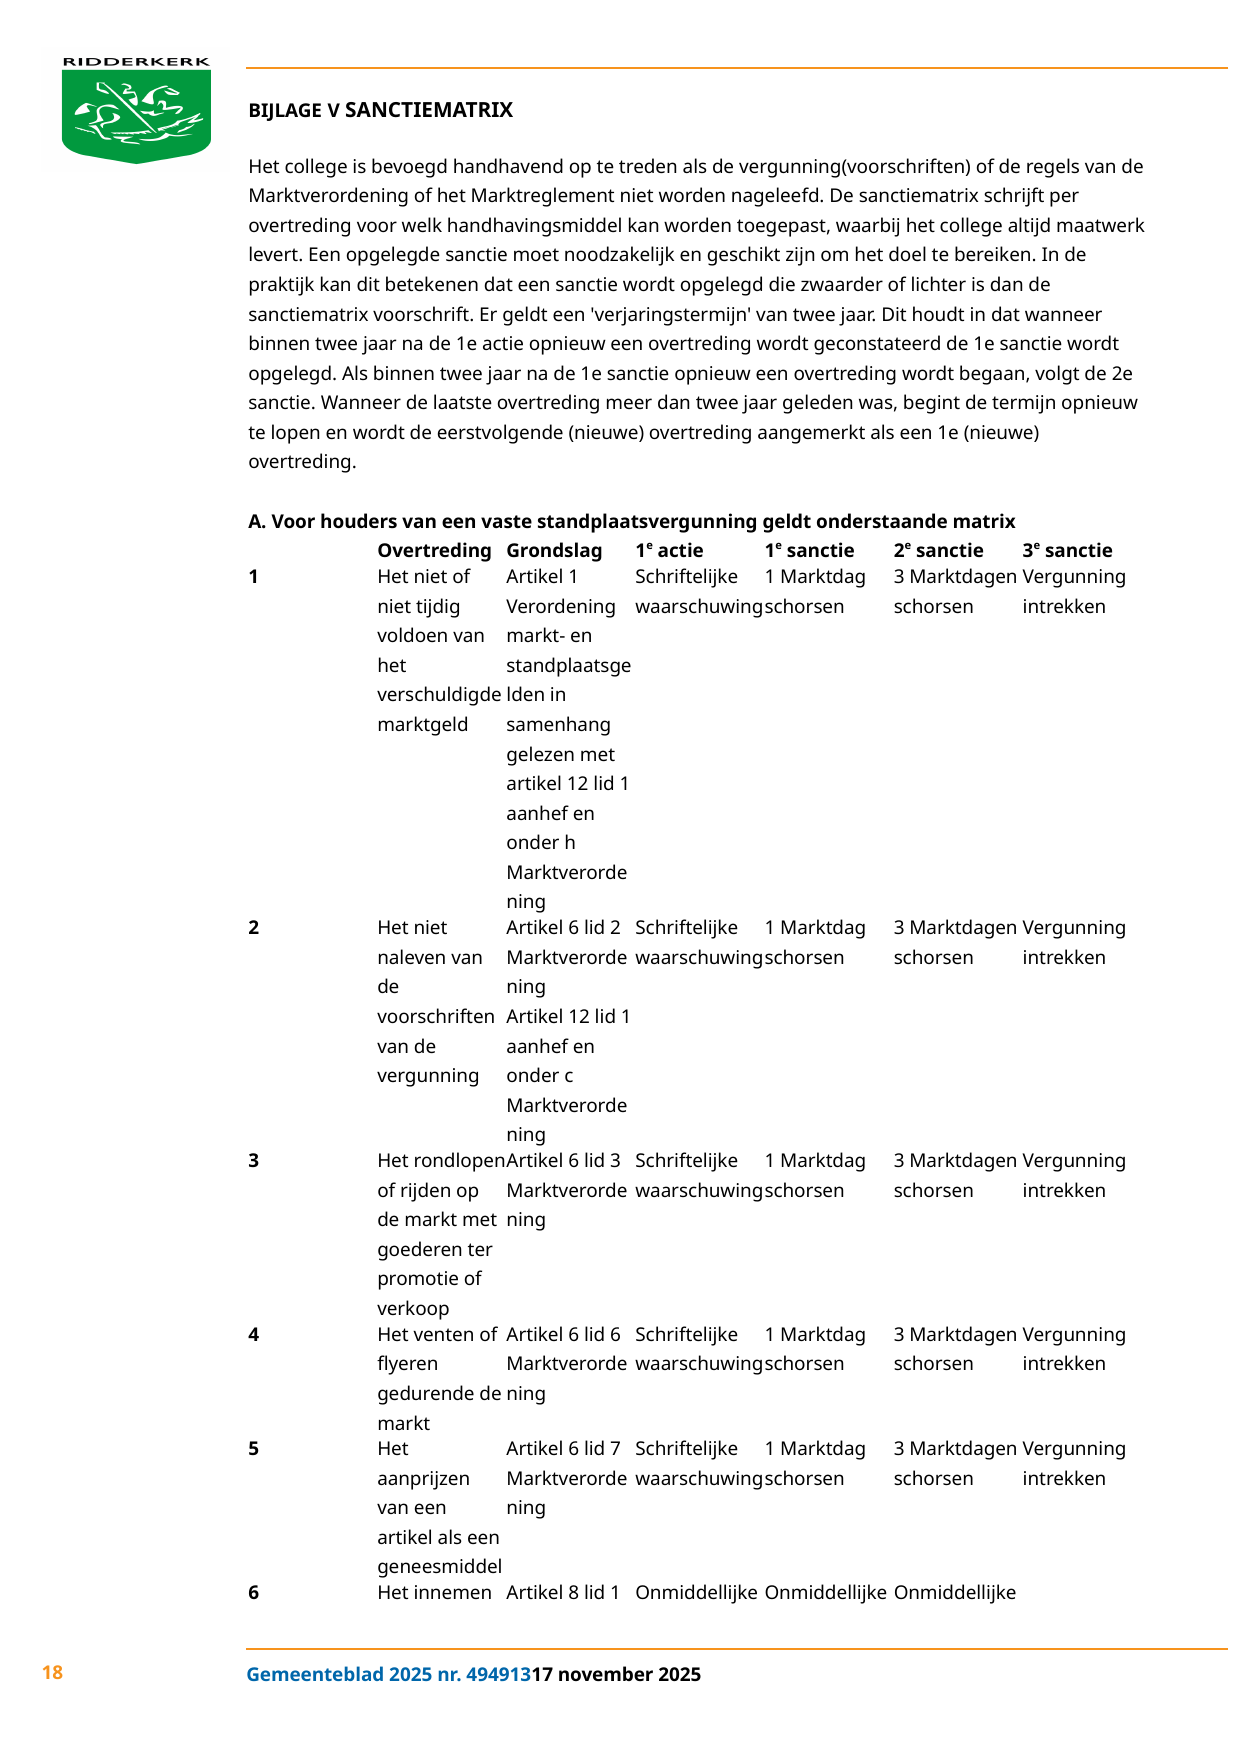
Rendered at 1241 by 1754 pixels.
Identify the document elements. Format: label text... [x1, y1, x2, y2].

table_cell Vergunning intrekken [1023, 563, 1152, 914]
table_header Grondslag [506, 538, 635, 563]
table_header 1e sanctie [764, 538, 893, 563]
table_cell 3 Marktdagen schorsen [894, 1147, 1022, 1321]
table_cell 4 [248, 1321, 377, 1435]
text Het college is bevoegd handhavend op te treden als de vergunning(voorschriften) of de regels van de Marktverordening of het Marktreglement niet worden nageleefd. De sanctiematrix schrijft per overtreding voor welk handhavingsmiddel kan worden toegepast, waarbij het college altijd maatwerk levert. Een opgelegde sanctie moet noodzakelijk en geschikt zijn om het doel te bereiken. In de praktijk kan dit betekenen dat een sanctie wordt opgelegd die zwaarder of lichter is dan de sanctiematrix voorschrift. Er geldt een 'verjaringstermijn' van twee jaar. Dit houdt in dat wanneer binnen twee jaar na de 1e actie opnieuw een overtreding wordt geconstateerd de 1e sanctie wordt opgelegd. Als binnen twee jaar na de 1e sanctie opnieuw een overtreding wordt begaan, volgt de 2e sanctie. Wanneer de laatste overtreding meer dan twee jaar geleden was, begint de termijn opnieuw te lopen en wordt de eerstvolgende (nieuwe) overtreding aangemerkt als een 1e (nieuwe) overtreding. [248, 153, 1152, 474]
table_cell Vergunning intrekken [1023, 1435, 1152, 1579]
table_cell Het niet naleven van de voorschriften van de vergunning [377, 915, 506, 1147]
table_cell Het rondlopen of rijden op de markt met goederen ter promotie of verkoop [377, 1147, 506, 1321]
table_cell Het venten of flyeren gedurende de markt [377, 1321, 506, 1435]
table_cell 6 [248, 1580, 377, 1605]
table_cell 2 [248, 915, 377, 1147]
table_cell Het niet of niet tijdig voldoen van het verschuldigde marktgeld [377, 563, 506, 914]
table_cell Schriftelijke waarschuwing [635, 1321, 764, 1435]
table_cell 1 Marktdag schorsen [764, 1435, 893, 1579]
table_header 3e sanctie [1023, 538, 1152, 563]
table_cell Artikel 1 Verordening markt- en standplaatsgelden in samenhang gelezen met artikel 12 lid 1 aanhef en onder h Marktverordening [506, 563, 635, 914]
table_cell 3 [248, 1147, 377, 1321]
table_cell 3 Marktdagen schorsen [894, 1321, 1022, 1435]
table_cell Het aanprijzen van een artikel als een geneesmiddel [377, 1435, 506, 1579]
table_header [248, 538, 377, 563]
table_cell Artikel 8 lid 1 [506, 1580, 635, 1605]
table_cell Artikel 6 lid 3 Marktverordening [506, 1147, 635, 1321]
table_cell Vergunning intrekken [1023, 915, 1152, 1147]
table_cell [1023, 1580, 1152, 1605]
table_cell 1 [248, 563, 377, 914]
table_cell 3 Marktdagen schorsen [894, 915, 1022, 1147]
table_cell 1 Marktdag schorsen [764, 915, 893, 1147]
table_cell Schriftelijke waarschuwing [635, 1435, 764, 1579]
table_header Overtreding [377, 538, 506, 563]
table_cell 3 Marktdagen schorsen [894, 563, 1022, 914]
table_cell Het innemen [377, 1580, 506, 1605]
table_header 1e actie [635, 538, 764, 563]
table_cell Onmiddellijke [635, 1580, 764, 1605]
table_cell Schriftelijke waarschuwing [635, 915, 764, 1147]
table_cell 5 [248, 1435, 377, 1579]
table_cell Vergunning intrekken [1023, 1147, 1152, 1321]
table_cell Vergunning intrekken [1023, 1321, 1152, 1435]
table_cell Schriftelijke waarschuwing [635, 1147, 764, 1321]
table_cell Onmiddellijke [894, 1580, 1022, 1605]
picture [41, 47, 231, 172]
text BIJLAGE V SANCTIEMATRIX [248, 95, 1152, 123]
table_header 2e sanctie [894, 538, 1022, 563]
table_cell Artikel 6 lid 7 Marktverordening [506, 1435, 635, 1579]
text A. Voor houders van een vaste standplaatsvergunning geldt onderstaande matrix [248, 508, 1152, 534]
table_cell 1 Marktdag schorsen [764, 1321, 893, 1435]
table_cell 3 Marktdagen schorsen [894, 1435, 1022, 1579]
table_cell Onmiddellijke [764, 1580, 893, 1605]
table_cell Schriftelijke waarschuwing [635, 563, 764, 914]
table_cell Artikel 6 lid 2 Marktverordening Artikel 12 lid 1 aanhef en onder c Marktverordening [506, 915, 635, 1147]
table_cell 1 Marktdag schorsen [764, 563, 893, 914]
table_cell Artikel 6 lid 6 Marktverordening [506, 1321, 635, 1435]
table_cell 1 Marktdag schorsen [764, 1147, 893, 1321]
